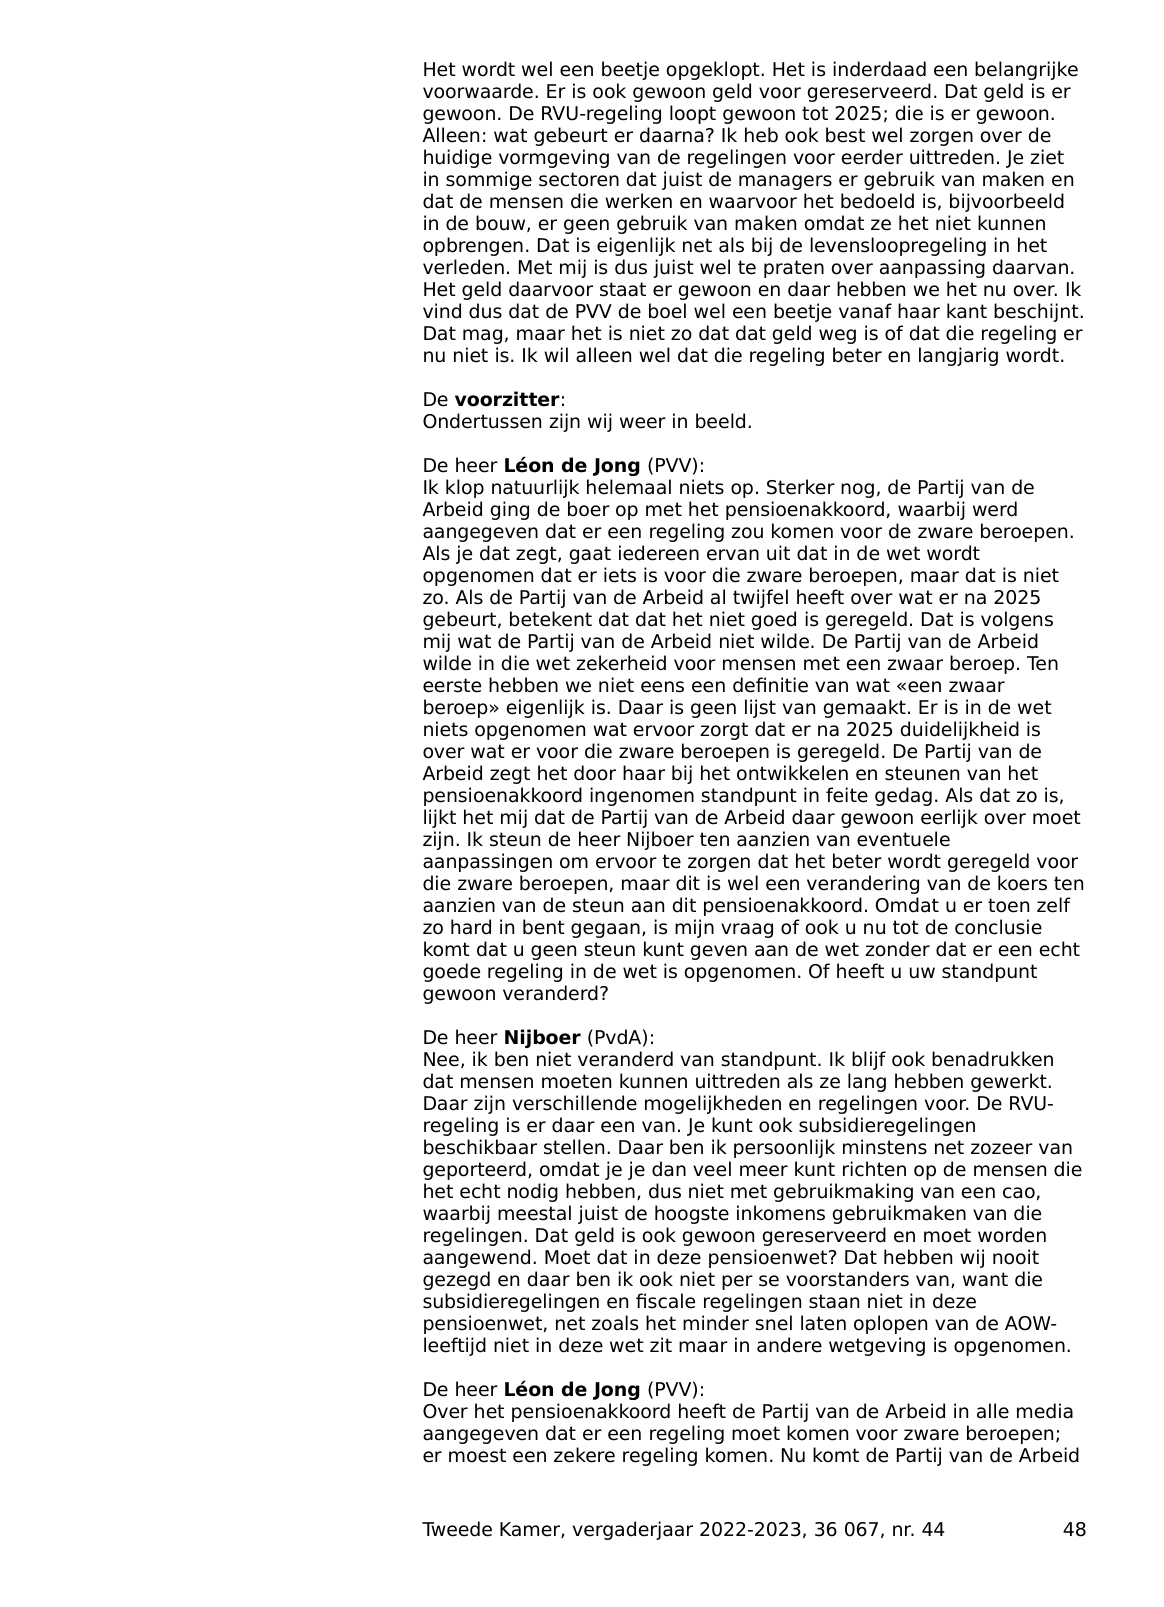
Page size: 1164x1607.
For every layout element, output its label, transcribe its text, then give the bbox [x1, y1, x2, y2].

text De heer Léon de Jong (PVV): [422, 1379, 1087, 1401]
text Over het pensioenakkoord heeft de Partij van de Arbeid in alle media aangegeven dat er een regeling moet komen voor zware beroepen; er moest een zekere regeling komen. Nu komt de Partij van de Arbeid [422, 1401, 1087, 1467]
text De heer Nijboer (PvdA): [422, 1027, 1087, 1049]
text De heer Léon de Jong (PVV): [422, 455, 1087, 477]
text Nee, ik ben niet veranderd van standpunt. Ik blijf ook benadrukken dat mensen moeten kunnen uittreden als ze lang hebben gewerkt. Daar zijn verschillende mogelijkheden en regelingen voor. De RVU-regeling is er daar een van. Je kunt ook subsidieregelingen beschikbaar stellen. Daar ben ik persoonlijk minstens net zozeer van geporteerd, omdat je je dan veel meer kunt richten op de mensen die het echt nodig hebben, dus niet met gebruikmaking van een cao, waarbij meestal juist de hoogste inkomens gebruikmaken van die regelingen. Dat geld is ook gewoon gereserveerd en moet worden aangewend. Moet dat in deze pensioenwet? Dat hebben wij nooit gezegd en daar ben ik ook niet per se voorstanders van, want die subsidieregelingen en fiscale regelingen staan niet in deze pensioenwet, net zoals het minder snel laten oplopen van de AOW-leeftijd niet in deze wet zit maar in andere wetgeving is opgenomen. [422, 1049, 1087, 1356]
text Ondertussen zijn wij weer in beeld. [422, 411, 1087, 433]
text De voorzitter: [422, 389, 1087, 411]
text Ik klop natuurlijk helemaal niets op. Sterker nog, de Partij van de Arbeid ging de boer op met het pensioenakkoord, waarbij werd aangegeven dat er een regeling zou komen voor de zware beroepen. Als je dat zegt, gaat iedereen ervan uit dat in de wet wordt opgenomen dat er iets is voor die zware beroepen, maar dat is niet zo. Als de Partij van de Arbeid al twijfel heeft over wat er na 2025 gebeurt, betekent dat dat het niet goed is geregeld. Dat is volgens mij wat de Partij van de Arbeid niet wilde. De Partij van de Arbeid wilde in die wet zekerheid voor mensen met een zwaar beroep. Ten eerste hebben we niet eens een definitie van wat «een zwaar beroep» eigenlijk is. Daar is geen lijst van gemaakt. Er is in de wet niets opgenomen wat ervoor zorgt dat er na 2025 duidelijkheid is over wat er voor die zware beroepen is geregeld. De Partij van de Arbeid zegt het door haar bij het ontwikkelen en steunen van het pensioenakkoord ingenomen standpunt in feite gedag. Als dat zo is, lijkt het mij dat de Partij van de Arbeid daar gewoon eerlijk over moet zijn. Ik steun de heer Nijboer ten aanzien van eventuele aanpassingen om ervoor te zorgen dat het beter wordt geregeld voor die zware beroepen, maar dit is wel een verandering van de koers ten aanzien van de steun aan dit pensioenakkoord. Omdat u er toen zelf zo hard in bent gegaan, is mijn vraag of ook u nu tot de conclusie komt dat u geen steun kunt geven aan de wet zonder dat er een echt goede regeling in de wet is opgenomen. Of heeft u uw standpunt gewoon veranderd? [422, 477, 1087, 1004]
text Het wordt wel een beetje opgeklopt. Het is inderdaad een belangrijke voorwaarde. Er is ook gewoon geld voor gereserveerd. Dat geld is er gewoon. De RVU-regeling loopt gewoon tot 2025; die is er gewoon. Alleen: wat gebeurt er daarna? Ik heb ook best wel zorgen over de huidige vormgeving van de regelingen voor eerder uittreden. Je ziet in sommige sectoren dat juist de managers er gebruik van maken en dat de mensen die werken en waarvoor het bedoeld is, bijvoorbeeld in de bouw, er geen gebruik van maken omdat ze het niet kunnen opbrengen. Dat is eigenlijk net als bij de levensloopregeling in het verleden. Met mij is dus juist wel te praten over aanpassing daarvan. Het geld daarvoor staat er gewoon en daar hebben we het nu over. Ik vind dus dat de PVV de boel wel een beetje vanaf haar kant beschijnt. Dat mag, maar het is niet zo dat dat geld weg is of dat die regeling er nu niet is. Ik wil alleen wel dat die regeling beter en langjarig wordt. [422, 59, 1087, 367]
